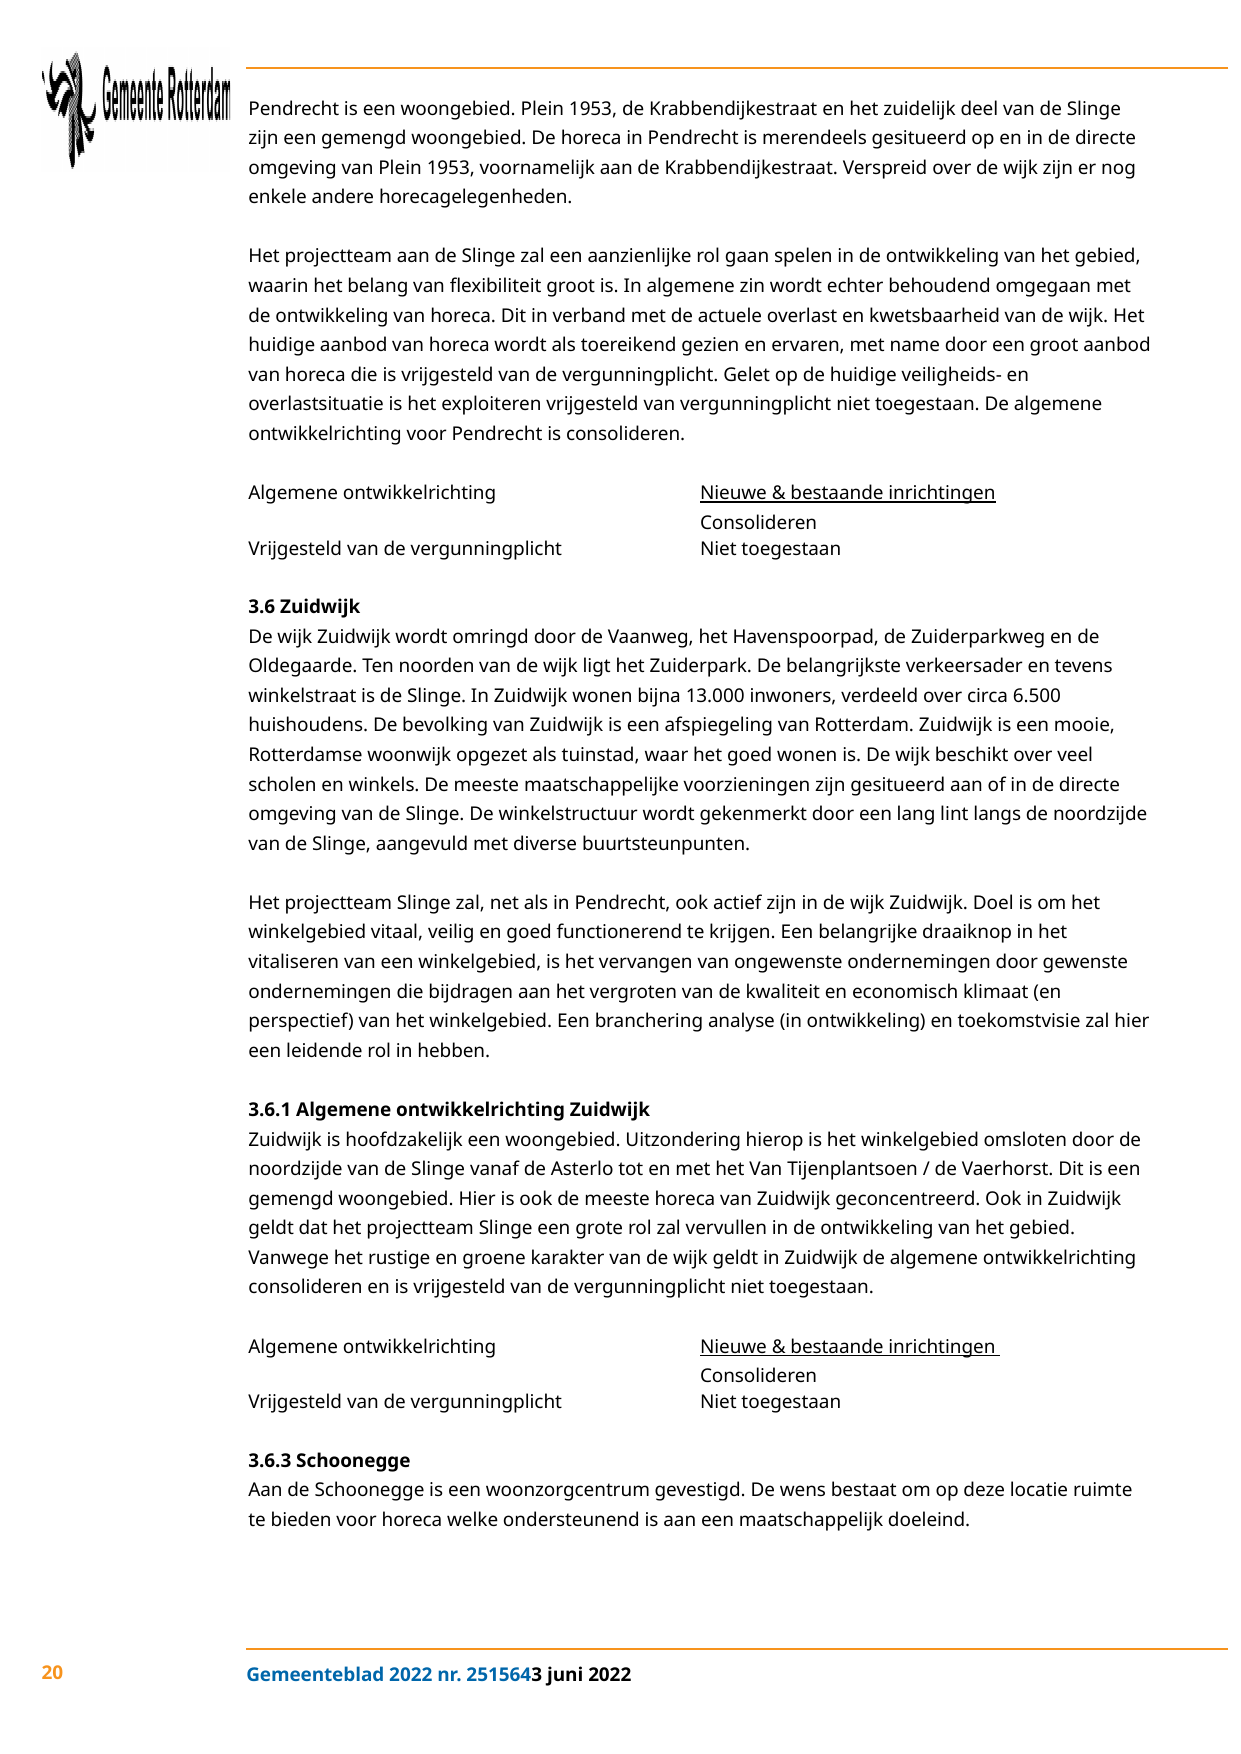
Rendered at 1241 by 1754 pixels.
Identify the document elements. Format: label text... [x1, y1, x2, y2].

text Zuidwijk is hoofdzakelijk een woongebied. Uitzondering hierop is het winkelgebied omsloten door de noordzijde van de Slinge vanaf de Asterlo tot en met het Van Tijenplantsoen / de Vaerhorst. Dit is een gemengd woongebied. Hier is ook de meeste horeca van Zuidwijk geconcentreerd. Ook in Zuidwijk geldt dat het projectteam Slinge een grote rol zal vervullen in de ontwikkeling van het gebied. Vanwege het rustige en groene karakter van de wijk geldt in Zuidwijk de algemene ontwikkelrichting consolideren en is vrijgesteld van de vergunningplicht niet toegestaan. [248, 1126, 1152, 1299]
text 3.6.3 Schoonegge [248, 1447, 1152, 1473]
text Pendrecht is een woongebied. Plein 1953, de Krabbendijkestraat en het zuidelijk deel van de Slinge zijn een gemengd woongebied. De horeca in Pendrecht is merendeels gesitueerd op en in de directe omgeving van Plein 1953, voornamelijk aan de Krabbendijkestraat. Verspreid over de wijk zijn er nog enkele andere horecagelegenheden. [248, 95, 1152, 209]
text 3.6.1 Algemene ontwikkelrichting Zuidwijk [248, 1096, 1152, 1122]
text Aan de Schoonegge is een woonzorgcentrum gevestigd. De wens bestaat om op deze locatie ruimte te bieden voor horeca welke ondersteunend is aan een maatschappelijk doeleind. [248, 1476, 1152, 1532]
text Het projectteam aan de Slinge zal een aanzienlijke rol gaan spelen in de ontwikkeling van het gebied, waarin het belang van flexibiliteit groot is. In algemene zin wordt echter behoudend omgegaan met de ontwikkeling van horeca. Dit in verband met de actuele overlast en kwetsbaarheid van de wijk. Het huidige aanbod van horeca wordt als toereikend gezien en ervaren, met name door een groot aanbod van horeca die is vrijgesteld van de vergunningplicht. Gelet op de huidige veiligheids- en overlastsituatie is het exploiteren vrijgesteld van vergunningplicht niet toegestaan. De algemene ontwikkelrichting voor Pendrecht is consolideren. [248, 243, 1152, 446]
text 3.6 Zuidwijk [248, 593, 1152, 619]
text Het projectteam Slinge zal, net als in Pendrecht, ook actief zijn in de wijk Zuidwijk. Doel is om het winkelgebied vitaal, veilig en goed functionerend te krijgen. Een belangrijke draaiknop in het vitaliseren van een winkelgebied, is het vervangen van ongewenste ondernemingen door gewenste ondernemingen die bijdragen aan het vergroten van de kwaliteit en economisch klimaat (en perspectief) van het winkelgebied. Een branchering analyse (in ontwikkeling) en toekomstvisie zal hier een leidende rol in hebben. [248, 889, 1152, 1063]
table_header Algemene ontwikkelrichting [248, 1333, 700, 1388]
table_cell Vrijgesteld van de vergunningplicht [248, 535, 700, 561]
table_header Algemene ontwikkelrichting [248, 480, 700, 535]
table_cell Niet toegestaan [700, 1388, 1152, 1414]
picture [41, 47, 231, 172]
table_cell Vrijgesteld van de vergunningplicht [248, 1388, 700, 1414]
table_cell Niet toegestaan [700, 535, 1152, 561]
text De wijk Zuidwijk wordt omringd door de Vaanweg, het Havenspoorpad, de Zuiderparkweg en de Oldegaarde. Ten noorden van de wijk ligt het Zuiderpark. De belangrijkste verkeersader en tevens winkelstraat is de Slinge. In Zuidwijk wonen bijna 13.000 inwoners, verdeeld over circa 6.500 huishoudens. De bevolking van Zuidwijk is een afspiegeling van Rotterdam. Zuidwijk is een mooie, Rotterdamse woonwijk opgezet als tuinstad, waar het goed wonen is. De wijk beschikt over veel scholen en winkels. De meeste maatschappelijke voorzieningen zijn gesitueerd aan of in de directe omgeving van de Slinge. De winkelstructuur wordt gekenmerkt door een lang lint langs de noordzijde van de Slinge, aangevuld met diverse buurtsteunpunten. [248, 623, 1152, 856]
table_header Nieuwe & bestaande inrichtingen Consolideren [700, 1333, 1152, 1388]
table_header Nieuwe & bestaande inrichtingen Consolideren [700, 480, 1152, 535]
